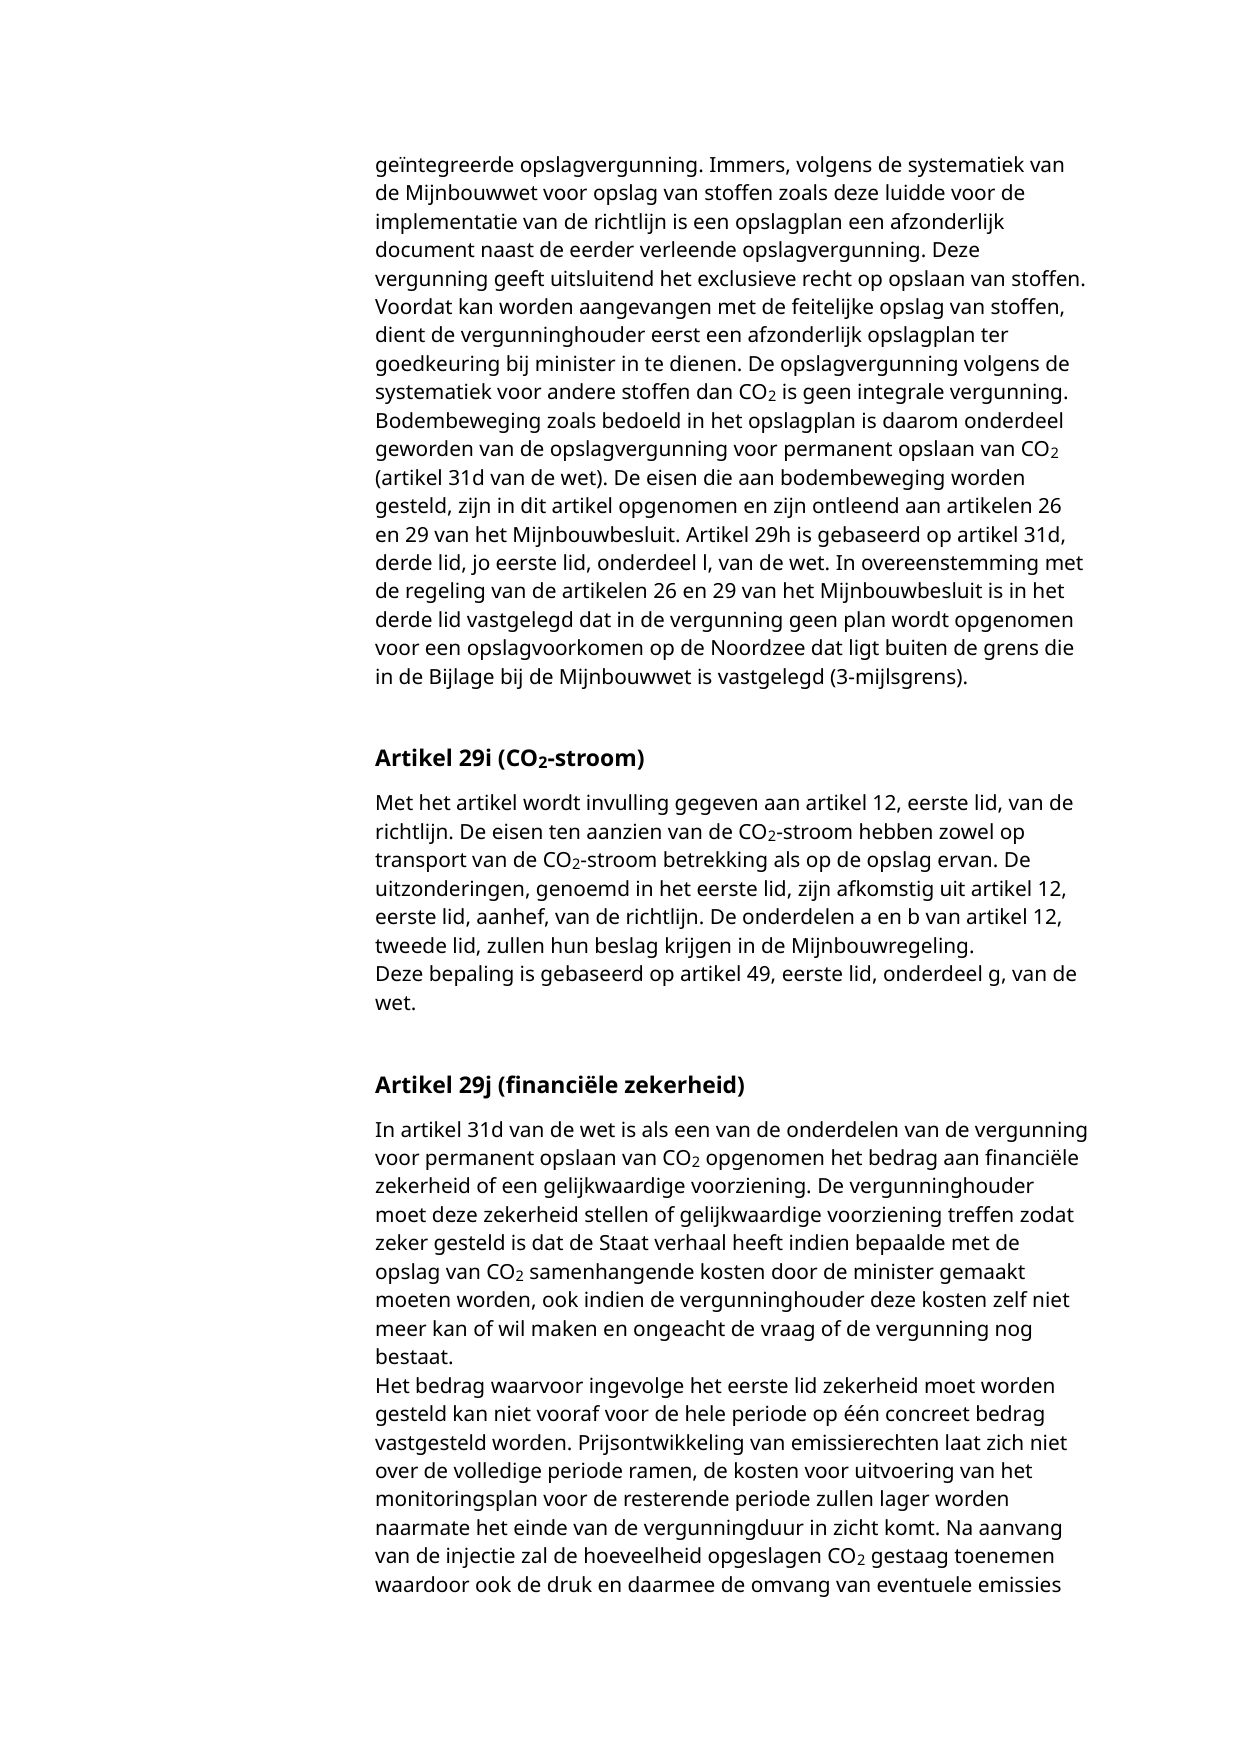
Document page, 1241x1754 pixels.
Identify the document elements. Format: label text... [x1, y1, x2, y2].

subtitle Artikel 29j (financiële zekerheid) [375, 1068, 1090, 1100]
text Met het artikel wordt invulling gegeven aan artikel 12, eerste lid, van de richtlijn. De eisen ten aanzien van de CO2-stroom hebben zowel op transport van de CO2-stroom betrekking als op de opslag ervan. De uitzonderingen, genoemd in het eerste lid, zijn afkomstig uit artikel 12, eerste lid, aanhef, van de richtlijn. De onderdelen a en b van artikel 12, tweede lid, zullen hun beslag krijgen in de Mijnbouwregeling. [375, 788, 1090, 959]
text In artikel 31d van de wet is als een van de onderdelen van de vergunning voor permanent opslaan van CO2 opgenomen het bedrag aan financiële zekerheid of een gelijkwaardige voorziening. De vergunninghouder moet deze zekerheid stellen of gelijkwaardige voorziening treffen zodat zeker gesteld is dat de Staat verhaal heeft indien bepaalde met de opslag van CO2 samenhangende kosten door de minister gemaakt moeten worden, ook indien de vergunninghouder deze kosten zelf niet meer kan of wil maken en ongeacht de vraag of de vergunning nog bestaat. [375, 1115, 1090, 1371]
text geïntegreerde opslagvergunning. Immers, volgens de systematiek van de Mijnbouwwet voor opslag van stoffen zoals deze luidde voor de implementatie van de richtlijn is een opslagplan een afzonderlijk document naast de eerder verleende opslagvergunning. Deze vergunning geeft uitsluitend het exclusieve recht op opslaan van stoffen. Voordat kan worden aangevangen met de feitelijke opslag van stoffen, dient de vergunninghouder eerst een afzonderlijk opslagplan ter goedkeuring bij minister in te dienen. De opslagvergunning volgens de systematiek voor andere stoffen dan CO2 is geen integrale vergunning. Bodembeweging zoals bedoeld in het opslagplan is daarom onderdeel geworden van de opslagvergunning voor permanent opslaan van CO2 (artikel 31d van de wet). De eisen die aan bodembeweging worden gesteld, zijn in dit artikel opgenomen en zijn ontleend aan artikelen 26 en 29 van het Mijnbouwbesluit. Artikel 29h is gebaseerd op artikel 31d, derde lid, jo eerste lid, onderdeel l, van de wet. In overeenstemming met de regeling van de artikelen 26 en 29 van het Mijnbouwbesluit is in het derde lid vastgelegd dat in de vergunning geen plan wordt opgenomen voor een opslagvoorkomen op de Noordzee dat ligt buiten de grens die in de Bijlage bij de Mijnbouwwet is vastgelegd (3-mijlsgrens). [375, 150, 1090, 690]
text Het bedrag waarvoor ingevolge het eerste lid zekerheid moet worden gesteld kan niet vooraf voor de hele periode op één concreet bedrag vastgesteld worden. Prijsontwikkeling van emissierechten laat zich niet over de volledige periode ramen, de kosten voor uitvoering van het monitoringsplan voor de resterende periode zullen lager worden naarmate het einde van de vergunningduur in zicht komt. Na aanvang van de injectie zal de hoeveelheid opgeslagen CO2 gestaag toenemen waardoor ook de druk en daarmee de omvang van eventuele emissies [375, 1371, 1090, 1598]
subtitle Artikel 29i (CO2-stroom) [375, 742, 1090, 773]
text Deze bepaling is gebaseerd op artikel 49, eerste lid, onderdeel g, van de wet. [375, 959, 1090, 1016]
